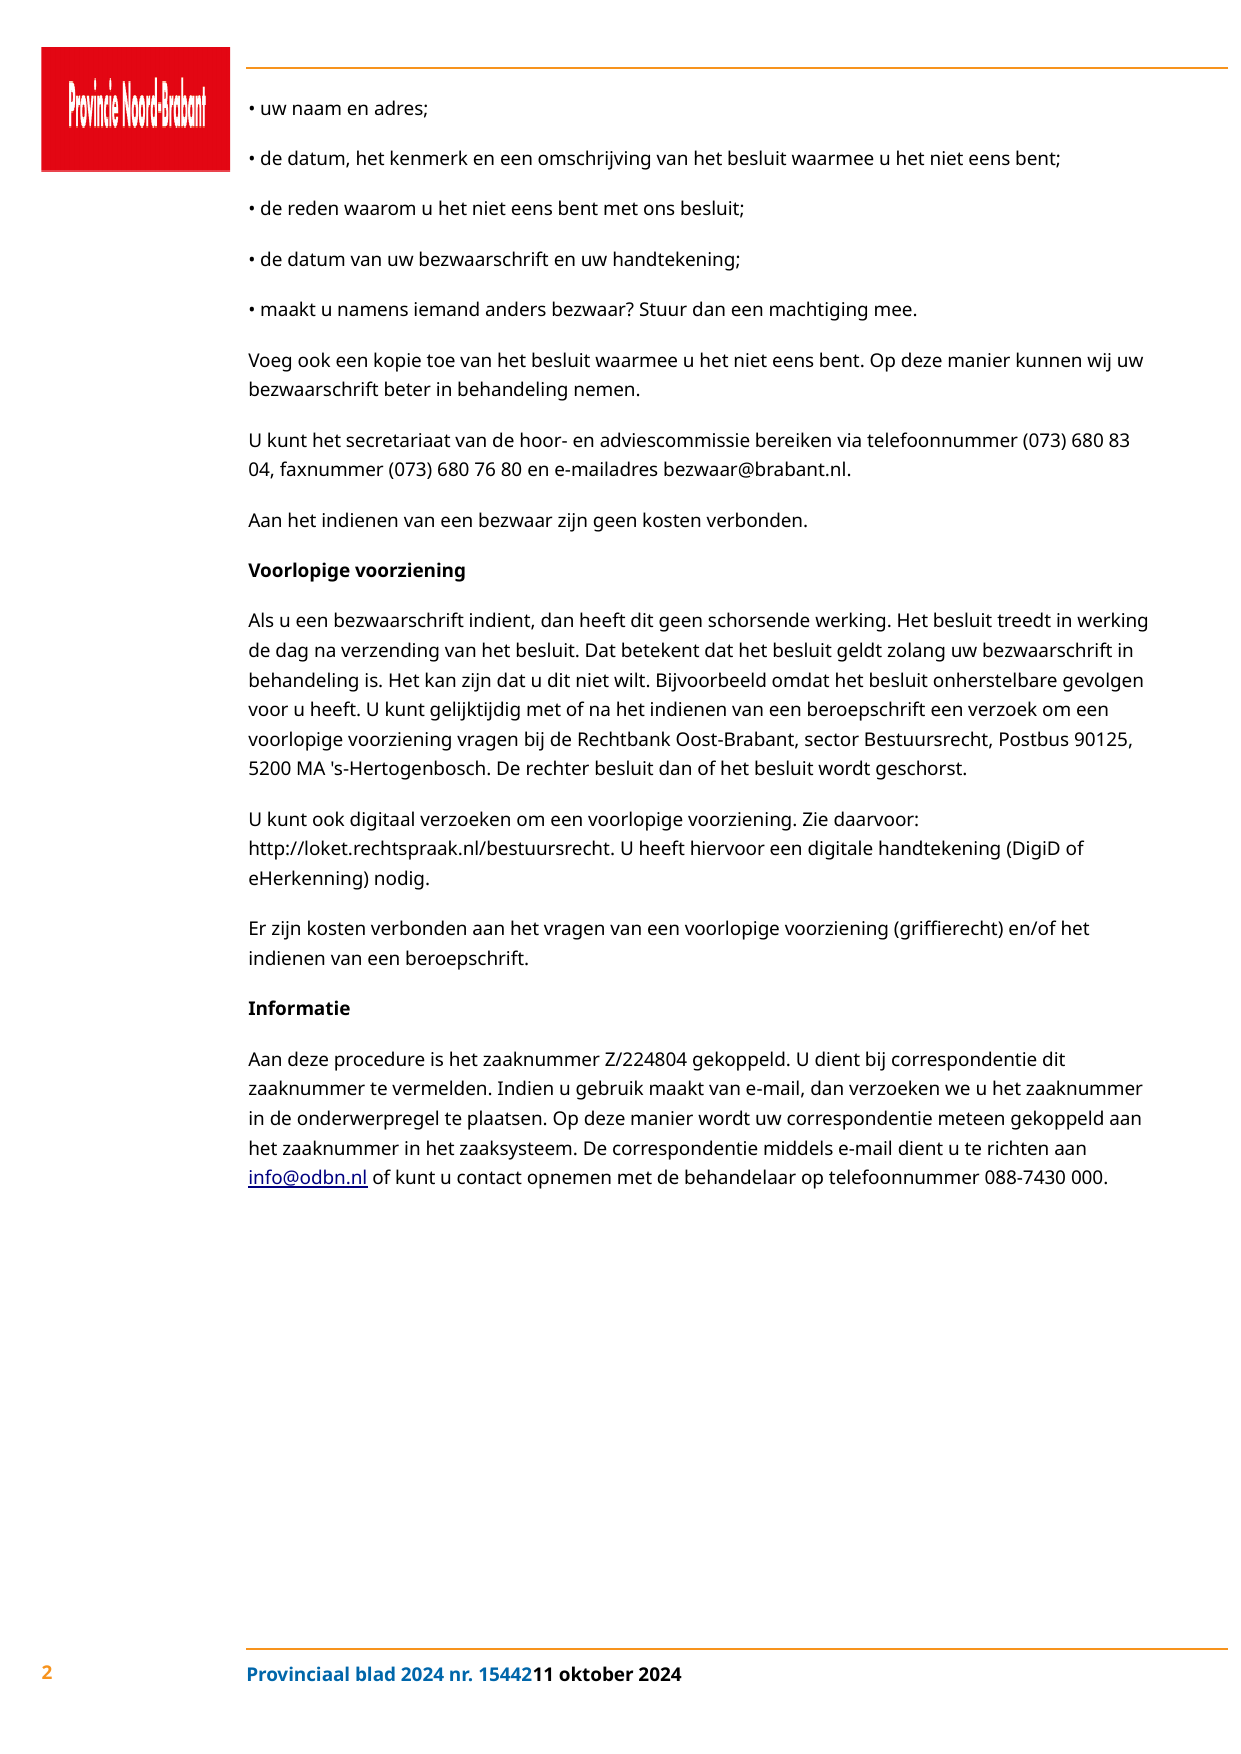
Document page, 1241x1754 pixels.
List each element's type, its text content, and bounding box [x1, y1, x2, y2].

text • maakt u namens iemand anders bezwaar? Stuur dan een machtiging mee. [248, 296, 1152, 322]
text Informatie [248, 996, 1152, 1021]
text • de datum van uw bezwaarschrift en uw handtekening; [248, 246, 1152, 272]
text Aan het indienen van een bezwaar zijn geen kosten verbonden. [248, 507, 1152, 533]
text • de datum, het kenmerk en een omschrijving van het besluit waarmee u het niet eens bent; [248, 145, 1152, 171]
text Als u een bezwaarschrift indient, dan heeft dit geen schorsende werking. Het besluit treedt in werking de dag na verzending van het besluit. Dat betekent dat het besluit geldt zolang uw bezwaarschrift in behandeling is. Het kan zijn dat u dit niet wilt. Bijvoorbeeld omdat het besluit onherstelbare gevolgen voor u heeft. U kunt gelijktijdig met of na het indienen van een beroepschrift een verzoek om een voorlopige voorziening vragen bij de Rechtbank Oost-Brabant, sector Bestuursrecht, Postbus 90125, 5200 MA 's‑Hertogenbosch. De rechter besluit dan of het besluit wordt geschorst. [248, 608, 1152, 781]
text • uw naam en adres; [248, 95, 1152, 121]
text Er zijn kosten verbonden aan het vragen van een voorlopige voorziening (griffierecht) en/of het indienen van een beroepschrift. [248, 916, 1152, 971]
text Voeg ook een kopie toe van het besluit waarmee u het niet eens bent. Op deze manier kunnen wij uw bezwaarschrift beter in behandeling nemen. [248, 347, 1152, 402]
text U kunt ook digitaal verzoeken om een voorlopige voorziening. Zie daarvoor: http://loket.rechtspraak.nl/bestuursrecht. U heeft hiervoor een digitale handtekening (DigiD of eHerkenning) nodig. [248, 806, 1152, 891]
picture [41, 47, 231, 172]
text U kunt het secretariaat van de hoor- en adviescommissie bereiken via telefoonnummer (073) 680 83 04, faxnummer (073) 680 76 80 en e-mailadres bezwaar@brabant.nl. [248, 427, 1152, 482]
text Voorlopige voorziening [248, 557, 1152, 583]
text • de reden waarom u het niet eens bent met ons besluit; [248, 196, 1152, 221]
text Aan deze procedure is het zaaknummer Z/224804 gekoppeld. U dient bij correspondentie dit zaaknummer te vermelden. Indien u gebruik maakt van e-mail, dan verzoeken we u het zaaknummer in de onderwerpregel te plaatsen. Op deze manier wordt uw correspondentie meteen gekoppeld aan het zaaknummer in het zaaksysteem. De correspondentie middels e-mail dient u te richten aan info@odbn.nl of kunt u contact opnemen met de behandelaar op telefoonnummer 088-7430 000. [248, 1046, 1152, 1190]
